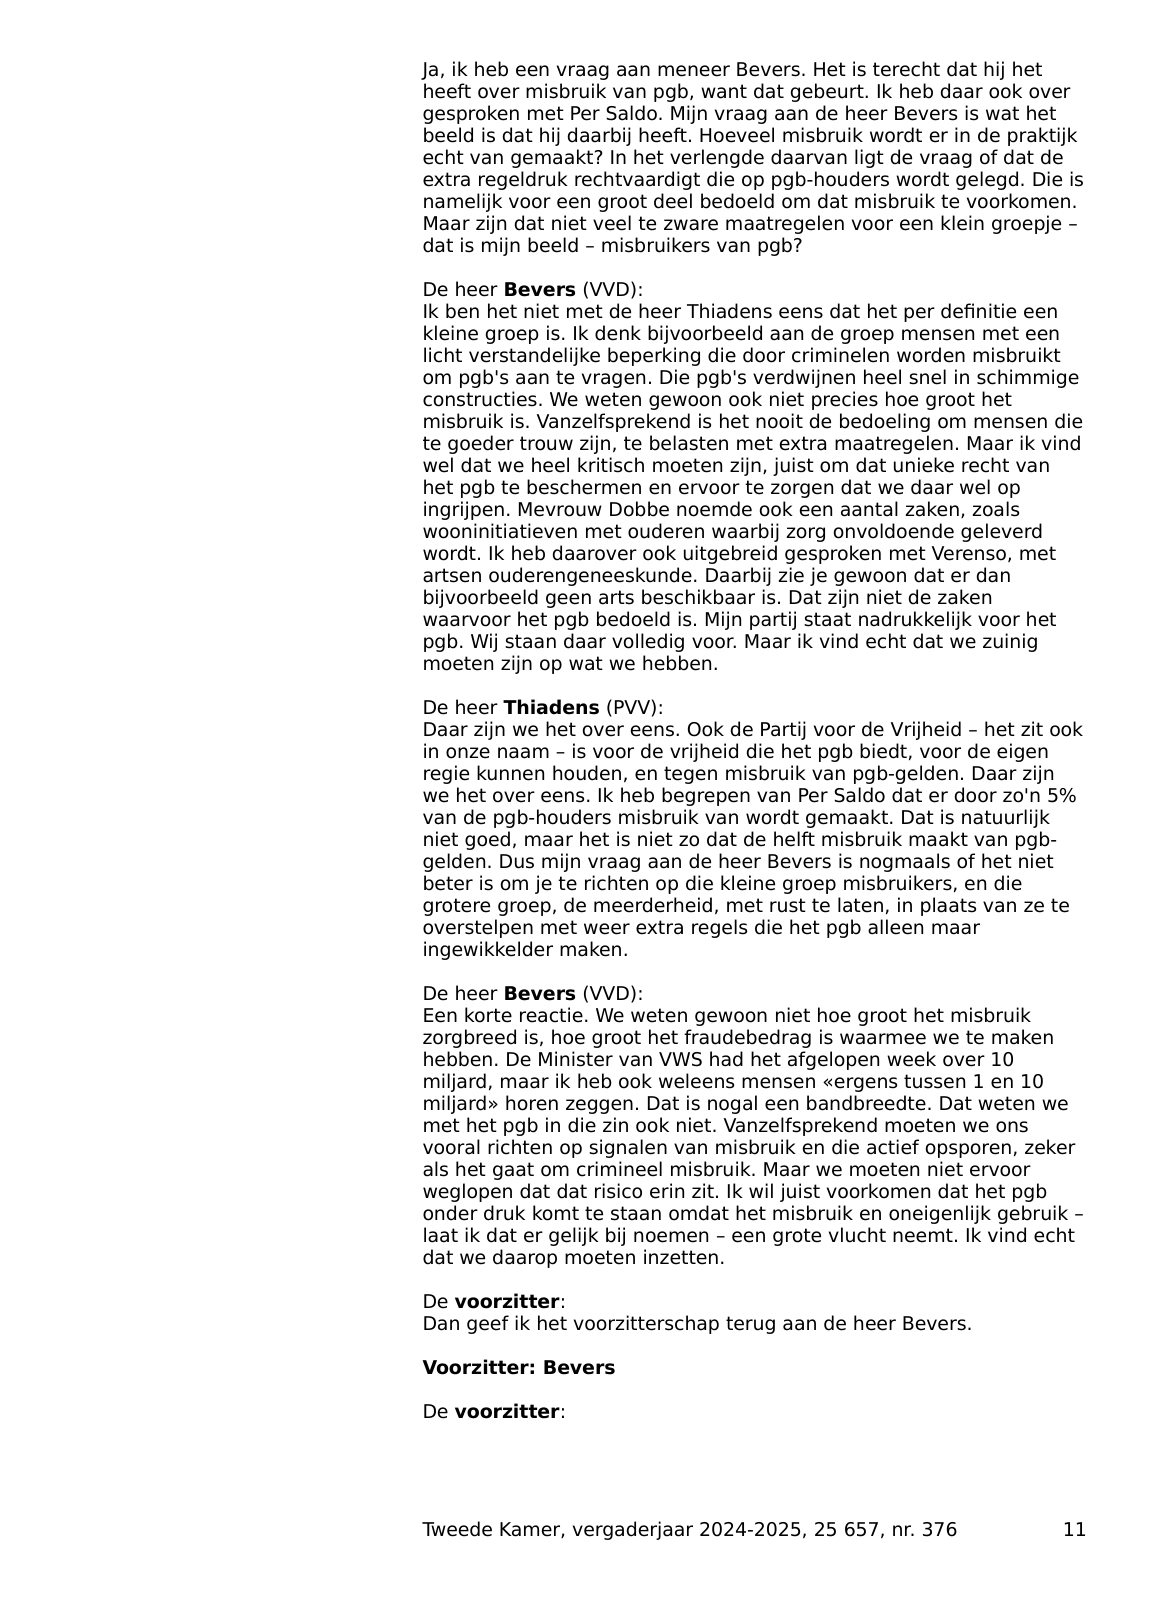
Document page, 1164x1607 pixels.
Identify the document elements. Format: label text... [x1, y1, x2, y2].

text Daar zijn we het over eens. Ook de Partij voor de Vrijheid – het zit ook in onze naam – is voor de vrijheid die het pgb biedt, voor de eigen regie kunnen houden, en tegen misbruik van pgb-gelden. Daar zijn we het over eens. Ik heb begrepen van Per Saldo dat er door zo'n 5% van de pgb-houders misbruik van wordt gemaakt. Dat is natuurlijk niet goed, maar het is niet zo dat de helft misbruik maakt van pgb-gelden. Dus mijn vraag aan de heer Bevers is nogmaals of het niet beter is om je te richten op die kleine groep misbruikers, en die grotere groep, de meerderheid, met rust te laten, in plaats van ze te overstelpen met weer extra regels die het pgb alleen maar ingewikkelder maken. [422, 719, 1087, 961]
text De heer Bevers (VVD): [422, 279, 1087, 301]
text De voorzitter: [422, 1401, 1087, 1423]
text De heer Bevers (VVD): [422, 983, 1087, 1005]
text De voorzitter: [422, 1291, 1087, 1313]
text Een korte reactie. We weten gewoon niet hoe groot het misbruik zorgbreed is, hoe groot het fraudebedrag is waarmee we te maken hebben. De Minister van VWS had het afgelopen week over 10 miljard, maar ik heb ook weleens mensen «ergens tussen 1 en 10 miljard» horen zeggen. Dat is nogal een bandbreedte. Dat weten we met het pgb in die zin ook niet. Vanzelfsprekend moeten we ons vooral richten op signalen van misbruik en die actief opsporen, zeker als het gaat om crimineel misbruik. Maar we moeten niet ervoor weglopen dat dat risico erin zit. Ik wil juist voorkomen dat het pgb onder druk komt te staan omdat het misbruik en oneigenlijk gebruik – laat ik dat er gelijk bij noemen – een grote vlucht neemt. Ik vind echt dat we daarop moeten inzetten. [422, 1005, 1087, 1268]
text Ja, ik heb een vraag aan meneer Bevers. Het is terecht dat hij het heeft over misbruik van pgb, want dat gebeurt. Ik heb daar ook over gesproken met Per Saldo. Mijn vraag aan de heer Bevers is wat het beeld is dat hij daarbij heeft. Hoeveel misbruik wordt er in de praktijk echt van gemaakt? In het verlengde daarvan ligt de vraag of dat de extra regeldruk rechtvaardigt die op pgb-houders wordt gelegd. Die is namelijk voor een groot deel bedoeld om dat misbruik te voorkomen. Maar zijn dat niet veel te zware maatregelen voor een klein groepje – dat is mijn beeld – misbruikers van pgb? [422, 59, 1087, 257]
text Dan geef ik het voorzitterschap terug aan de heer Bevers. [422, 1313, 1087, 1335]
text De heer Thiadens (PVV): [422, 697, 1087, 719]
subtitle Voorzitter: Bevers [422, 1357, 1087, 1379]
text Ik ben het niet met de heer Thiadens eens dat het per definitie een kleine groep is. Ik denk bijvoorbeeld aan de groep mensen met een licht verstandelijke beperking die door criminelen worden misbruikt om pgb's aan te vragen. Die pgb's verdwijnen heel snel in schimmige constructies. We weten gewoon ook niet precies hoe groot het misbruik is. Vanzelfsprekend is het nooit de bedoeling om mensen die te goeder trouw zijn, te belasten met extra maatregelen. Maar ik vind wel dat we heel kritisch moeten zijn, juist om dat unieke recht van het pgb te beschermen en ervoor te zorgen dat we daar wel op ingrijpen. Mevrouw Dobbe noemde ook een aantal zaken, zoals wooninitiatieven met ouderen waarbij zorg onvoldoende geleverd wordt. Ik heb daarover ook uitgebreid gesproken met Verenso, met artsen ouderengeneeskunde. Daarbij zie je gewoon dat er dan bijvoorbeeld geen arts beschikbaar is. Dat zijn niet de zaken waarvoor het pgb bedoeld is. Mijn partij staat nadrukkelijk voor het pgb. Wij staan daar volledig voor. Maar ik vind echt dat we zuinig moeten zijn op wat we hebben. [422, 301, 1087, 675]
